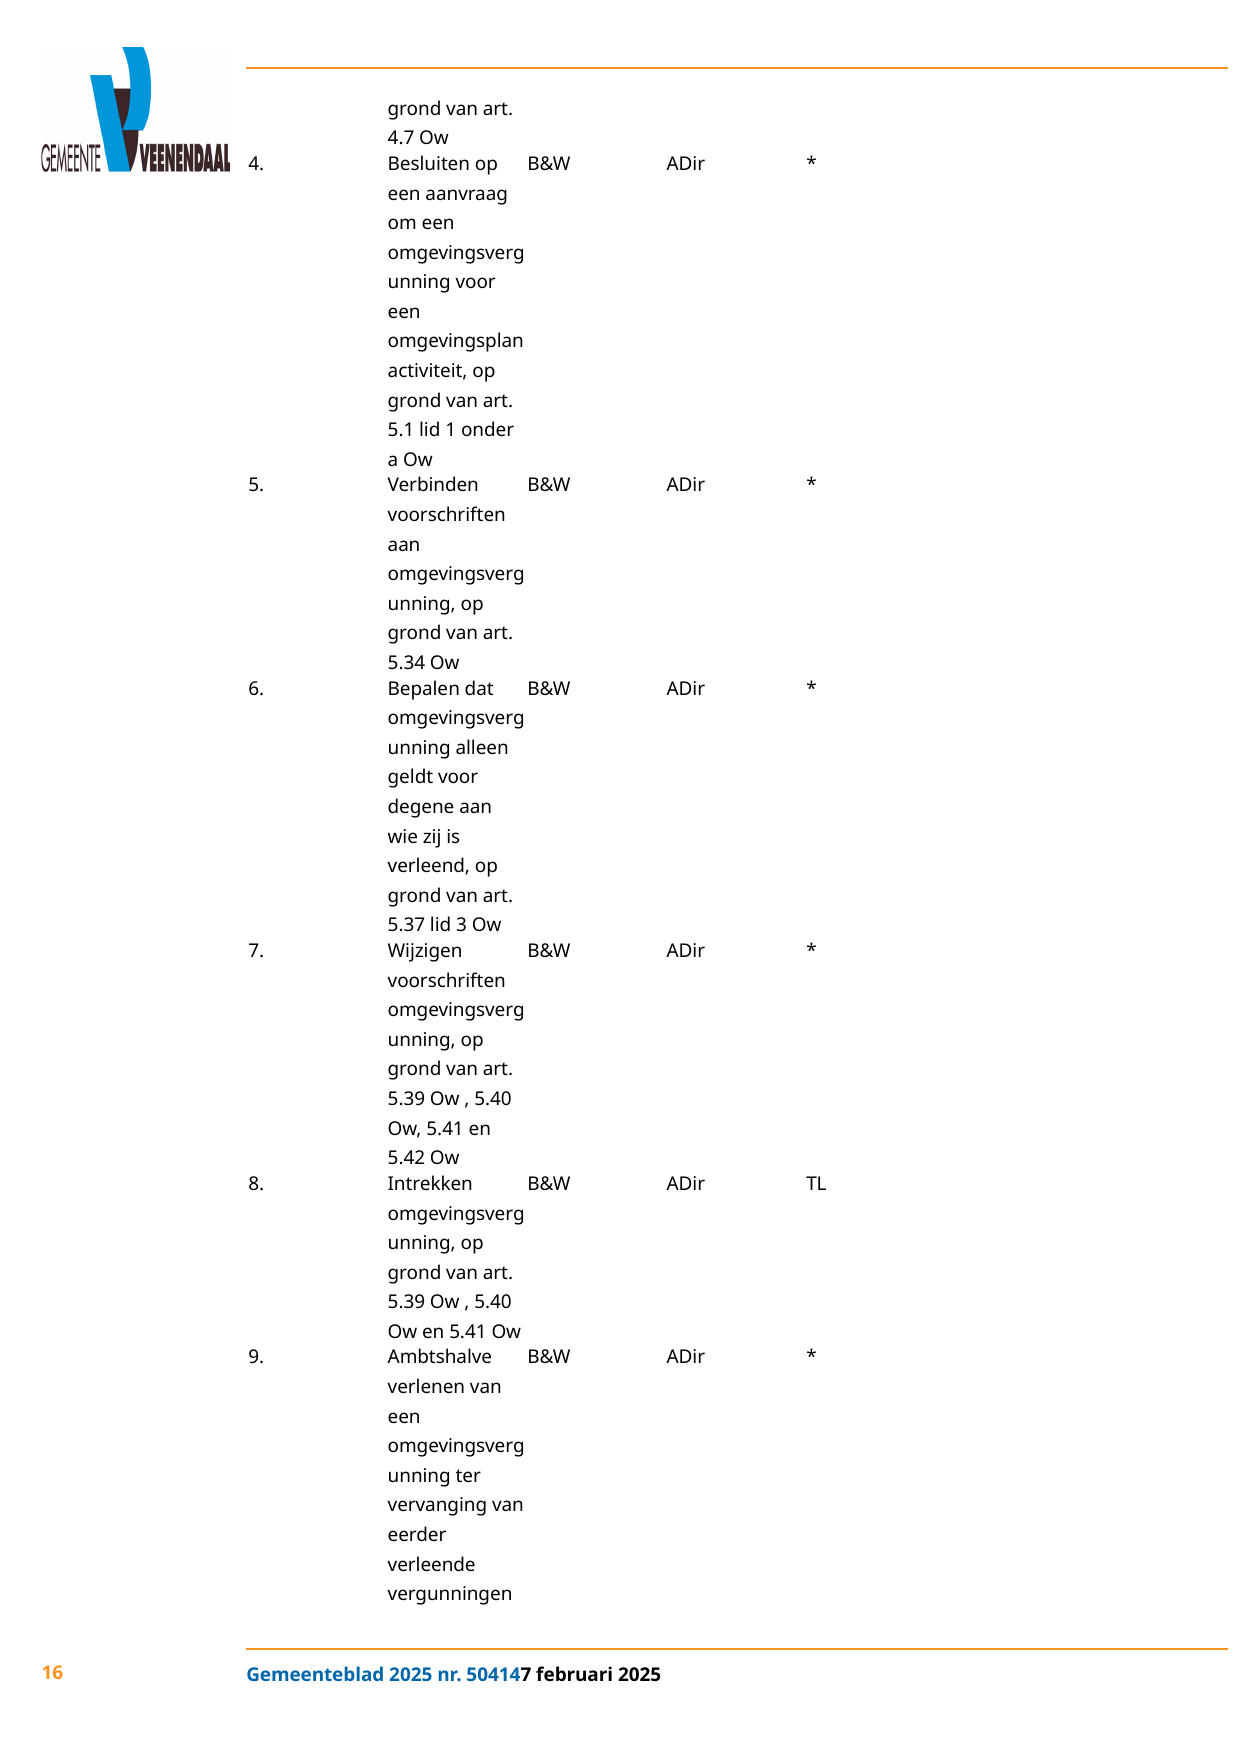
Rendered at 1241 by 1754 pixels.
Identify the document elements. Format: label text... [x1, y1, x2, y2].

table_cell [248, 937, 387, 1170]
table_cell [945, 675, 1152, 937]
table_cell Wijzigen voorschriften omgevingsvergunning, op grond van art. 5.39 Ow , 5.40 Ow, 5.41 en 5.42 Ow [388, 937, 527, 1170]
table_cell ADir [666, 937, 806, 1170]
table_cell Verbinden voorschriften aan omgevingsvergunning, op grond van art. 5.34 Ow [388, 472, 527, 675]
table_cell B&W [527, 675, 666, 937]
table_cell Besluiten op een aanvraag om een omgevingsvergunning voor een omgevingsplanactiviteit, op grond van art. 5.1 lid 1 onder a Ow [388, 150, 527, 472]
table_cell B&W [527, 1170, 666, 1344]
table_cell Ambtshalve verlenen van een omgevingsvergunning ter vervanging van eerder verleende vergunningen [388, 1344, 527, 1606]
table_cell [806, 95, 945, 150]
table_cell [248, 150, 387, 472]
table_cell [248, 1344, 387, 1606]
table_cell ADir [666, 675, 806, 937]
table_cell [527, 95, 666, 150]
table_cell [945, 95, 1152, 150]
table_cell [248, 1170, 387, 1344]
table_cell B&W [527, 937, 666, 1170]
table_cell [248, 95, 387, 150]
table_cell B&W [527, 150, 666, 472]
table_cell ADir [666, 1344, 806, 1606]
table_cell B&W [527, 1344, 666, 1606]
table_cell [945, 472, 1152, 675]
table_cell * [806, 472, 945, 675]
table_cell [945, 937, 1152, 1170]
table_cell [666, 95, 806, 150]
table_cell * [806, 675, 945, 937]
table_cell [945, 1344, 1152, 1606]
table_cell Intrekken omgevingsvergunning, op grond van art. 5.39 Ow , 5.40 Ow en 5.41 Ow [388, 1170, 527, 1344]
table_cell TL [806, 1170, 945, 1344]
picture [41, 47, 130, 172]
table_cell ADir [666, 150, 806, 472]
table_cell ADir [666, 1170, 806, 1344]
table_cell * [806, 150, 945, 472]
picture [123, 47, 231, 172]
table_cell [248, 472, 387, 675]
table_cell ADir [666, 472, 806, 675]
table_cell * [806, 1344, 945, 1606]
table_cell B&W [527, 472, 666, 675]
table_cell [945, 1170, 1152, 1344]
table_cell Bepalen dat omgevingsvergunning alleen geldt voor degene aan wie zij is verleend, op grond van art. 5.37 lid 3 Ow [388, 675, 527, 937]
table_cell grond van art. 4.7 Ow [388, 95, 527, 150]
table_cell [248, 675, 387, 937]
table_cell [945, 150, 1152, 472]
table_cell * [806, 937, 945, 1170]
